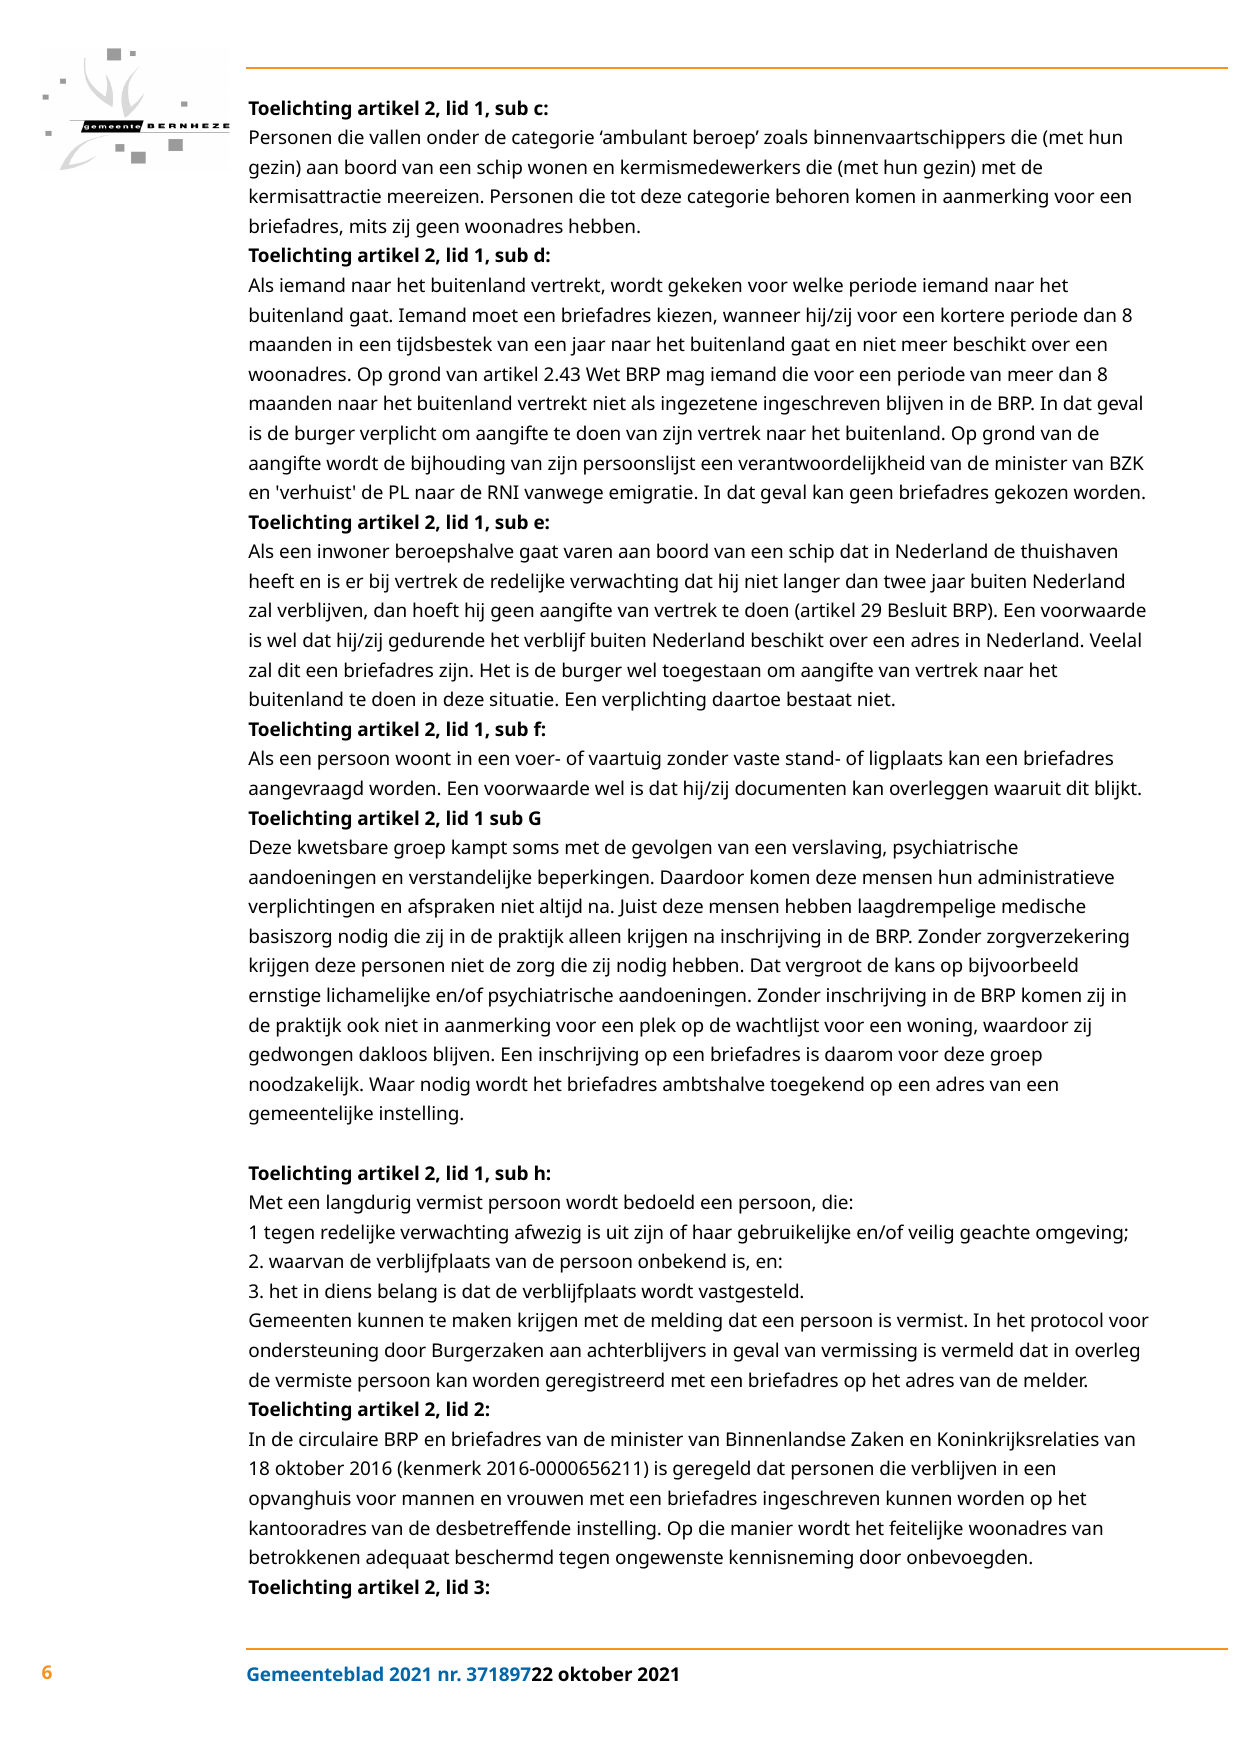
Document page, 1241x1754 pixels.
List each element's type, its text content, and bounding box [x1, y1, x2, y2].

text 18 oktober 2016 (kenmerk 2016-0000656211) is geregeld dat personen die verblijven in een opvanghuis voor mannen en vrouwen met een briefadres ingeschreven kunnen worden op het kantooradres van de desbetreffende instelling. Op die manier wordt het feitelijke woonadres van betrokkenen adequaat beschermd tegen ongewenste kennisneming door onbevoegden. [248, 1456, 1152, 1570]
text Als een inwoner beroepshalve gaat varen aan boord van een schip dat in Nederland de thuishaven heeft en is er bij vertrek de redelijke verwachting dat hij niet langer dan twee jaar buiten Nederland zal verblijven, dan hoeft hij geen aangifte van vertrek te doen (artikel 29 Besluit BRP). Een voorwaarde is wel dat hij/zij gedurende het verblijf buiten Nederland beschikt over een adres in Nederland. Veelal zal dit een briefadres zijn. Het is de burger wel toegestaan om aangifte van vertrek naar het buitenland te doen in deze situatie. Een verplichting daartoe bestaat niet. [248, 538, 1152, 712]
text Toelichting artikel 2, lid 1, sub f: [248, 716, 1152, 742]
text Met een langdurig vermist persoon wordt bedoeld een persoon, die: [248, 1189, 1152, 1215]
text Gemeenten kunnen te maken krijgen met de melding dat een persoon is vermist. In het protocol voor ondersteuning door Burgerzaken aan achterblijvers in geval van vermissing is vermeld dat in overleg de vermiste persoon kan worden geregistreerd met een briefadres op het adres van de melder. [248, 1308, 1152, 1393]
text Als iemand naar het buitenland vertrekt, wordt gekeken voor welke periode iemand naar het buitenland gaat. Iemand moet een briefadres kiezen, wanneer hij/zij voor een kortere periode dan 8 maanden in een tijdsbestek van een jaar naar het buitenland gaat en niet meer beschikt over een woonadres. Op grond van artikel 2.43 Wet BRP mag iemand die voor een periode van meer dan 8 maanden naar het buitenland vertrekt niet als ingezetene ingeschreven blijven in de BRP. In dat geval is de burger verplicht om aangifte te doen van zijn vertrek naar het buitenland. Op grond van de aangifte wordt de bijhouding van zijn persoonslijst een verantwoordelijkheid van de minister van BZK en 'verhuist' de PL naar de RNI vanwege emigratie. In dat geval kan geen briefadres gekozen worden. [248, 272, 1152, 505]
text Toelichting artikel 2, lid 3: [248, 1574, 1152, 1600]
text Toelichting artikel 2, lid 1, sub e: [248, 509, 1152, 535]
text Toelichting artikel 2, lid 1, sub h: [248, 1160, 1152, 1186]
text In de circulaire BRP en briefadres van de minister van Binnenlandse Zaken en Koninkrijksrelaties van [248, 1426, 1152, 1452]
text 3. het in diens belang is dat de verblijfplaats wordt vastgesteld. [248, 1278, 1152, 1304]
text 1 tegen redelijke verwachting afwezig is uit zijn of haar gebruikelijke en/of veilig geachte omgeving; [248, 1219, 1152, 1245]
picture [41, 47, 231, 172]
text Deze kwetsbare groep kampt soms met de gevolgen van een verslaving, psychiatrische aandoeningen en verstandelijke beperkingen. Daardoor komen deze mensen hun administratieve verplichtingen en afspraken niet altijd na. Juist deze mensen hebben laagdrempelige medische basiszorg nodig die zij in de praktijk alleen krijgen na inschrijving in de BRP. Zonder zorgverzekering krijgen deze personen niet de zorg die zij nodig hebben. Dat vergroot de kans op bijvoorbeeld ernstige lichamelijke en/of psychiatrische aandoeningen. Zonder inschrijving in de BRP komen zij in de praktijk ook niet in aanmerking voor een plek op de wachtlijst voor een woning, waardoor zij gedwongen dakloos blijven. Een inschrijving op een briefadres is daarom voor deze groep noodzakelijk. Waar nodig wordt het briefadres ambtshalve toegekend op een adres van een gemeentelijke instelling. [248, 834, 1152, 1126]
text Toelichting artikel 2, lid 1, sub c: [248, 95, 1152, 121]
text Als een persoon woont in een voer- of vaartuig zonder vaste stand- of ligplaats kan een briefadres aangevraagd worden. Een voorwaarde wel is dat hij/zij documenten kan overleggen waaruit dit blijkt. [248, 746, 1152, 801]
text Toelichting artikel 2, lid 2: [248, 1396, 1152, 1422]
text Personen die vallen onder de categorie ‘ambulant beroep’ zoals binnenvaartschippers die (met hun gezin) aan boord van een schip wonen en kermismedewerkers die (met hun gezin) met de kermisattractie meereizen. Personen die tot deze categorie behoren komen in aanmerking voor een briefadres, mits zij geen woonadres hebben. [248, 124, 1152, 239]
text 2. waarvan de verblijfplaats van de persoon onbekend is, en: [248, 1248, 1152, 1274]
text Toelichting artikel 2, lid 1 sub G [248, 805, 1152, 831]
text Toelichting artikel 2, lid 1, sub d: [248, 243, 1152, 268]
